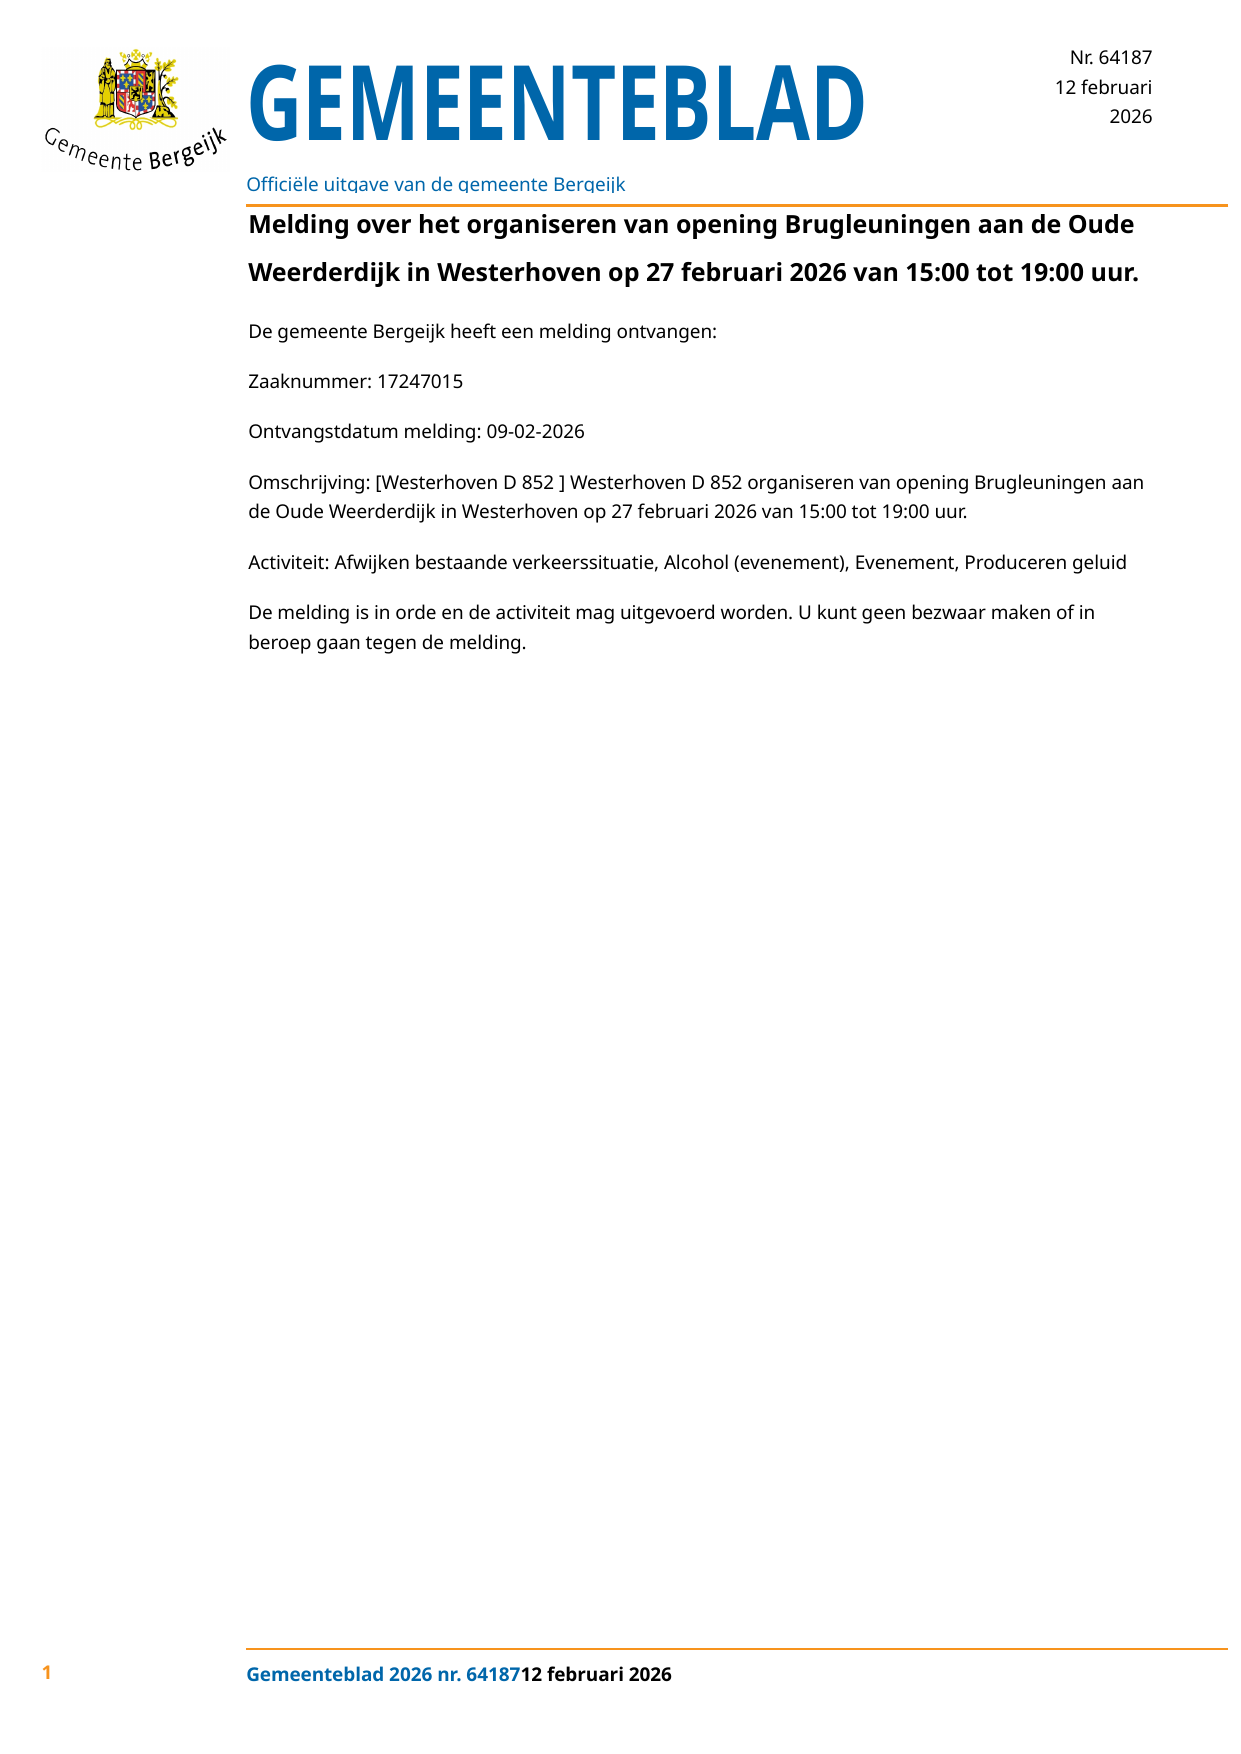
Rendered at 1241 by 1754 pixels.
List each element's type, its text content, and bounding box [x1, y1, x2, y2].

text Activiteit: Afwijken bestaande verkeerssituatie, Alcohol (evenement), Evenement, Produceren geluid [248, 549, 1152, 575]
text Ontvangstdatum melding: 09-02-2026 [248, 419, 1152, 444]
text Zaaknummer: 17247015 [248, 368, 1152, 394]
text Omschrijving: [Westerhoven D 852 ] Westerhoven D 852 organiseren van opening Brugleuningen aan de Oude Weerderdijk in Westerhoven op 27 februari 2026 van 15:00 tot 19:00 uur. [248, 469, 1152, 524]
picture [41, 47, 231, 172]
text De melding is in orde en de activiteit mag uitgevoerd worden. U kunt geen bezwaar maken of in beroep gaan tegen de melding. [248, 599, 1152, 655]
text Melding over het organiseren van opening Brugleuningen aan de Oude Weerderdijk in Westerhoven op 27 februari 2026 van 15:00 tot 19:00 uur. [248, 207, 1152, 288]
text De gemeente Bergeijk heeft een melding ontvangen: [248, 318, 1152, 344]
